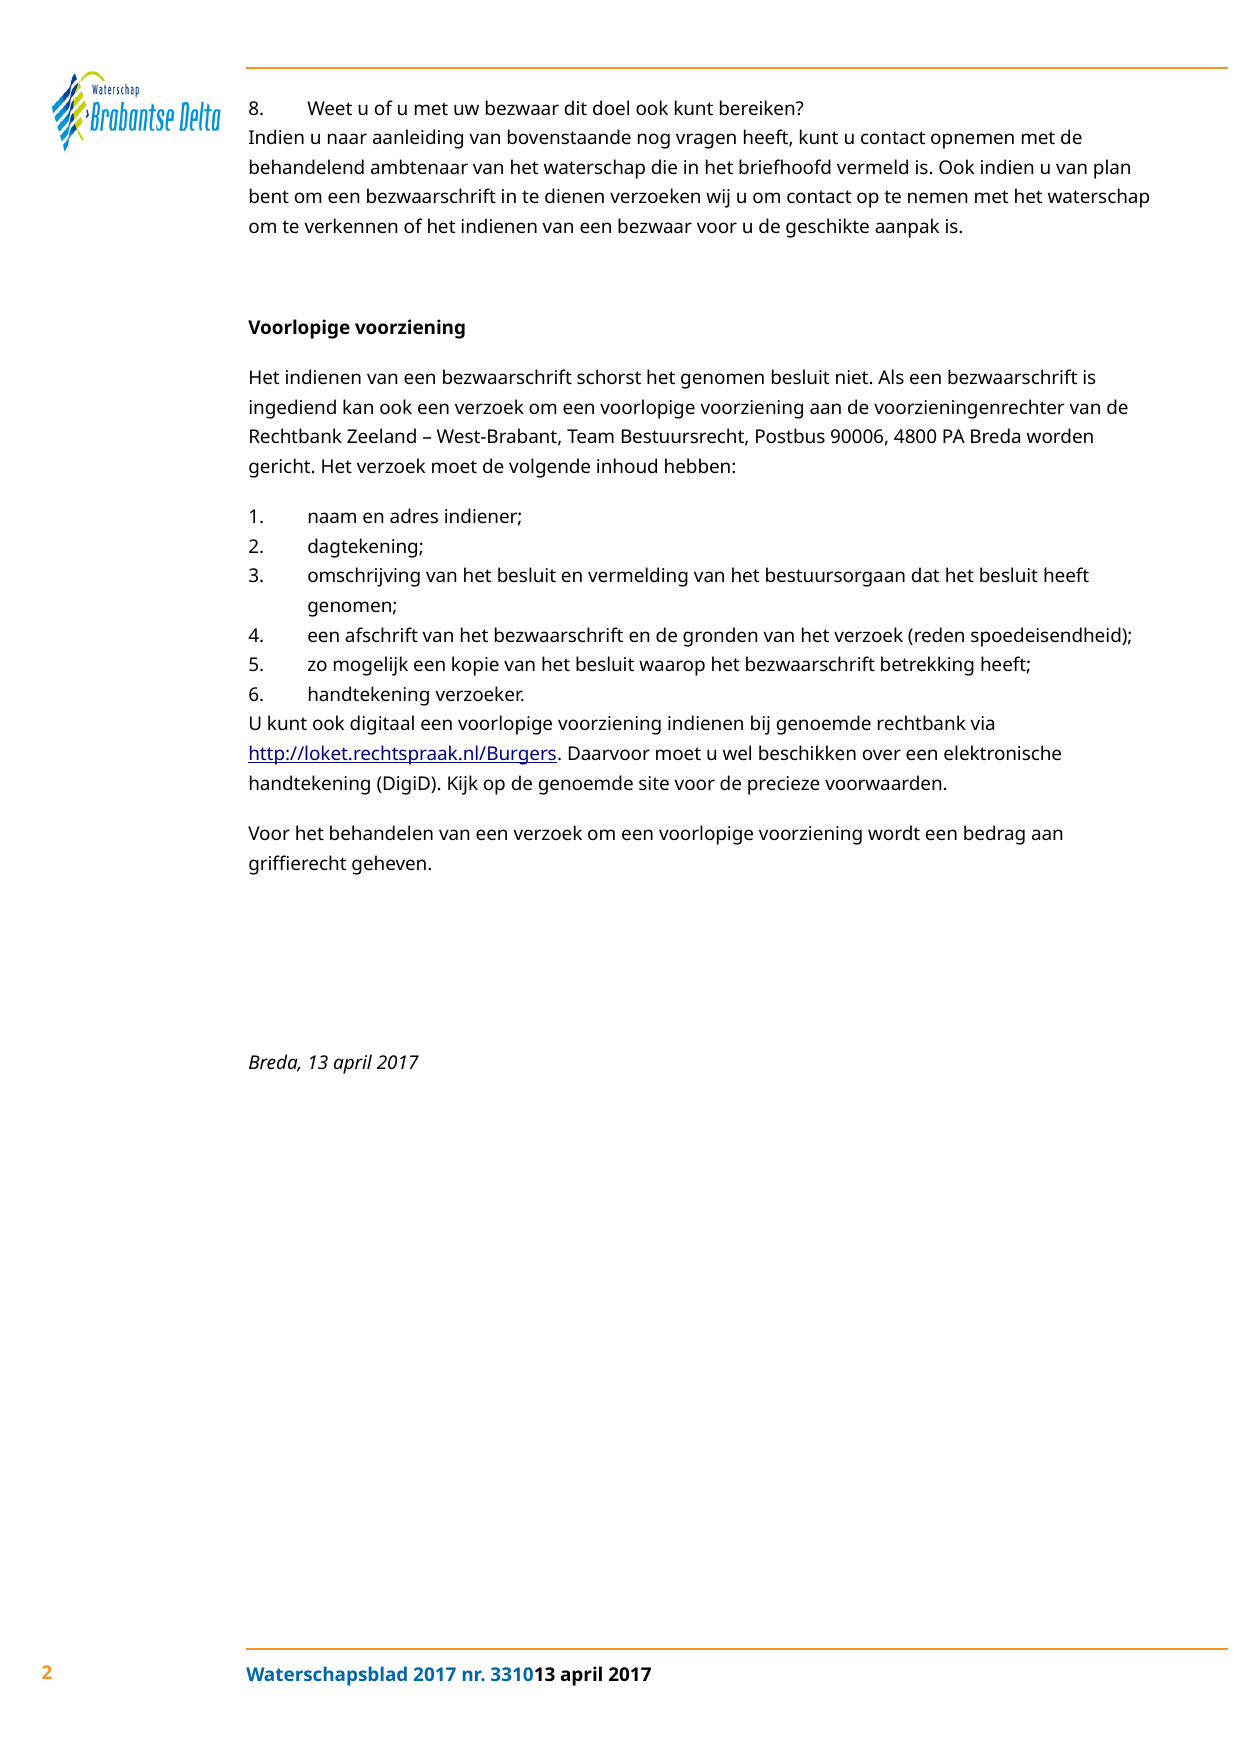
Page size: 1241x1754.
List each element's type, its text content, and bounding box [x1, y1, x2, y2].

picture [41, 47, 231, 172]
text Voorlopige voorziening [248, 314, 1152, 340]
list zo mogelijk een kopie van het besluit waarop het bezwaarschrift betrekking heeft; [248, 651, 1152, 677]
list Weet u of u met uw bezwaar dit doel ook kunt bereiken? [248, 95, 1152, 121]
text Het indienen van een bezwaarschrift schorst het genomen besluit niet. Als een bezwaarschrift is ingediend kan ook een verzoek om een voorlopige voorziening aan de voorzieningenrechter van de Rechtbank Zeeland – West-Brabant, Team Bestuursrecht, Postbus 90006, 4800 PA Breda worden gericht. Het verzoek moet de volgende inhoud hebben: [248, 364, 1152, 479]
list dagtekening; [248, 533, 1152, 559]
list een afschrift van het bezwaarschrift en de gronden van het verzoek (reden spoedeisendheid); [248, 622, 1152, 648]
text Indien u naar aanleiding van bovenstaande nog vragen heeft, kunt u contact opnemen met de behandelend ambtenaar van het waterschap die in het briefhoofd vermeld is. Ook indien u van plan bent om een bezwaarschrift in te dienen verzoeken wij u om contact op te nemen met het waterschap om te verkennen of het indienen van een bezwaar voor u de geschikte aanpak is. [248, 124, 1152, 239]
list naam en adres indiener; [248, 503, 1152, 529]
list handtekening verzoeker. [248, 681, 1152, 707]
text Breda, 13 april 2017 [248, 1049, 1152, 1074]
text U kunt ook digitaal een voorlopige voorziening indienen bij genoemde rechtbank via http://loket.rechtspraak.nl/Burgers. Daarvoor moet u wel beschikken over een elektronische handtekening (DigiD). Kijk op de genoemde site voor de precieze voorwaarden. [248, 711, 1152, 796]
list omschrijving van het besluit en vermelding van het bestuursorgaan dat het besluit heeft genomen; [248, 563, 1152, 618]
text Voor het behandelen van een verzoek om een voorlopige voorziening wordt een bedrag aan griffierecht geheven. [248, 820, 1152, 876]
